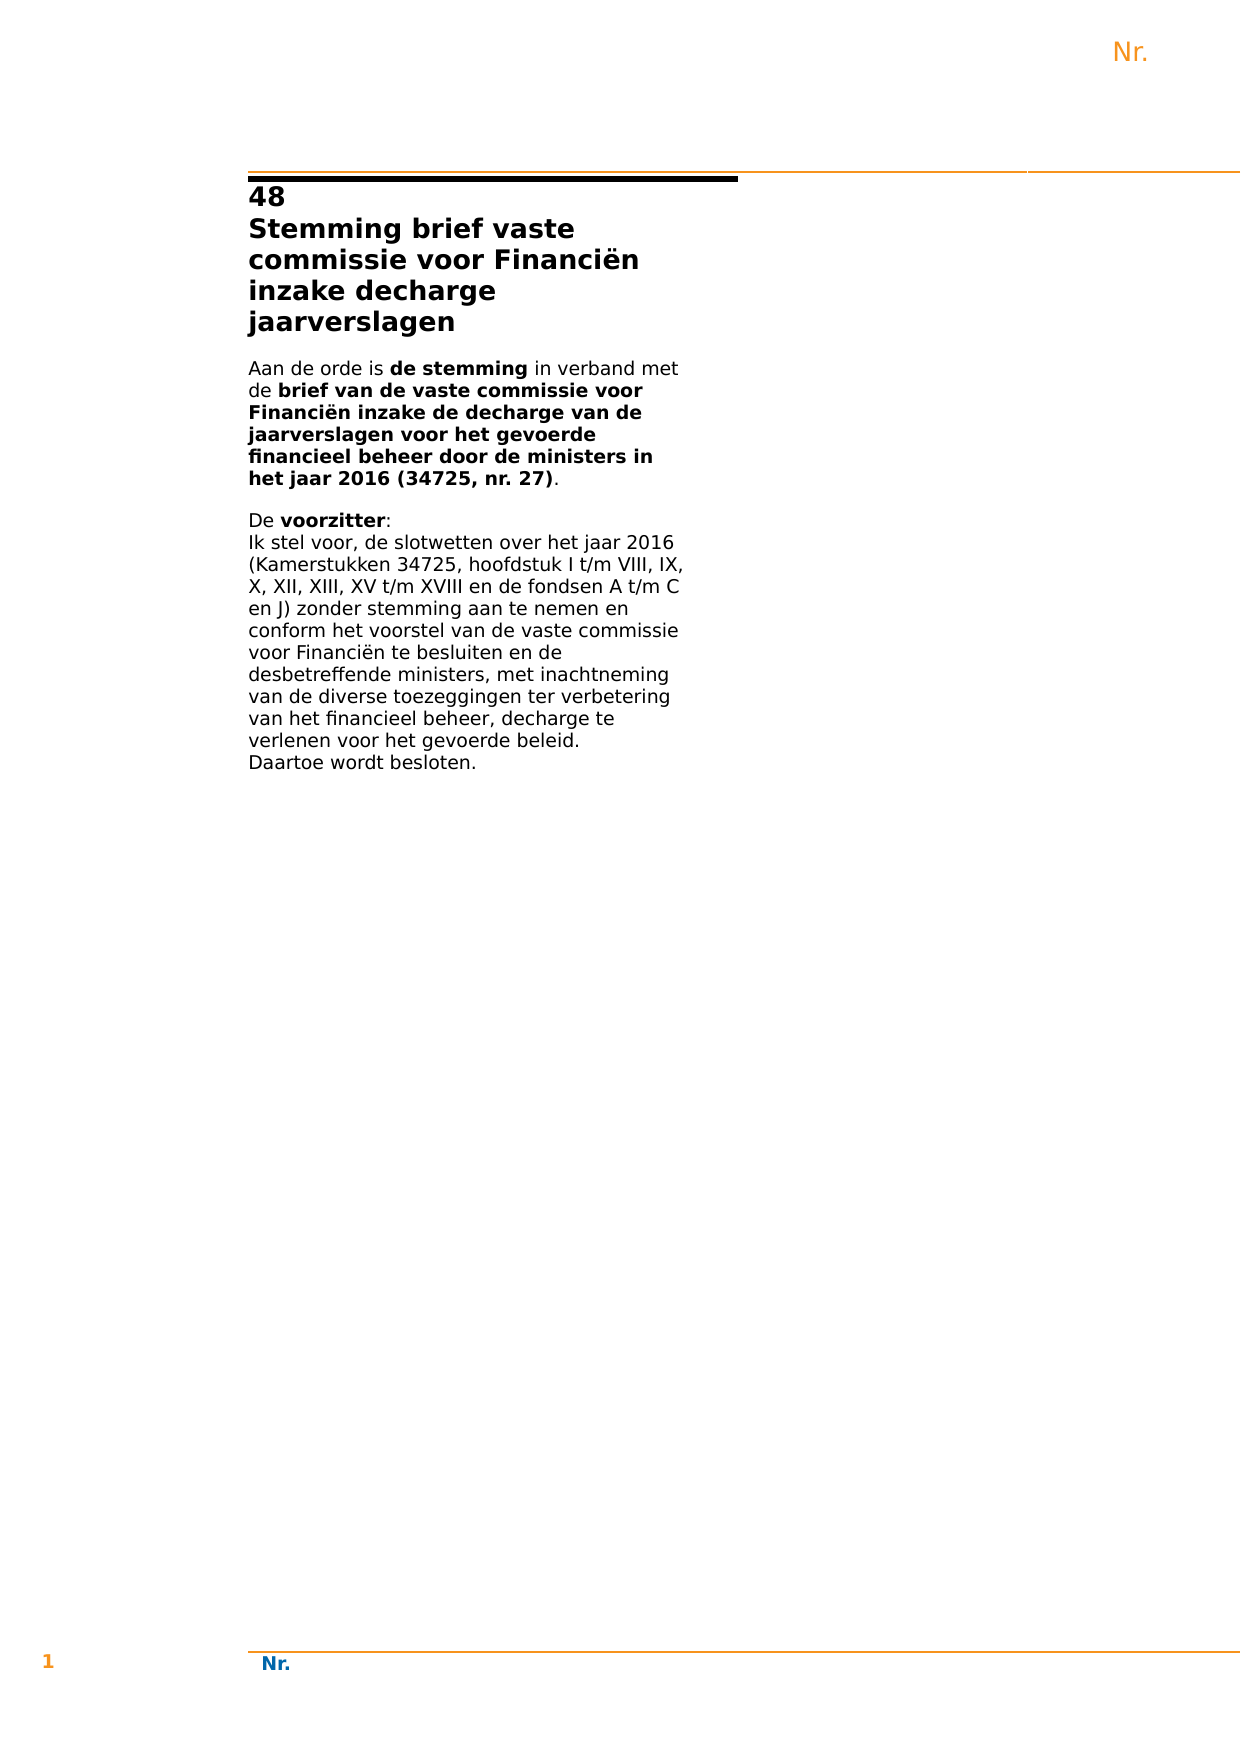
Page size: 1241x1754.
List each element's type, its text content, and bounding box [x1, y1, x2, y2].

text Daartoe wordt besloten. [248, 752, 691, 774]
text Aan de orde is de stemming in verband met de brief van de vaste commissie voor Financiën inzake de decharge van de jaarverslagen voor het gevoerde financieel beheer door de ministers in het jaar 2016 (34725, nr. 27). [248, 358, 691, 490]
text De voorzitter: [248, 510, 691, 532]
text Ik stel voor, de slotwetten over het jaar 2016 (Kamerstukken 34725, hoofdstuk I t/m VIII, IX, X, XII, XIII, XV t/m XVIII en de fondsen A t/m C en J) zonder stemming aan te nemen en conform het voorstel van de vaste commissie voor Financiën te besluiten en de desbetreffende ministers, met inachtneming van de diverse toezeggingen ter verbetering van het financieel beheer, decharge te verlenen voor het gevoerde beleid. [248, 532, 691, 752]
title 48 Stemming brief vaste commissie voor Financiën inzake decharge jaarverslagen [248, 182, 691, 338]
